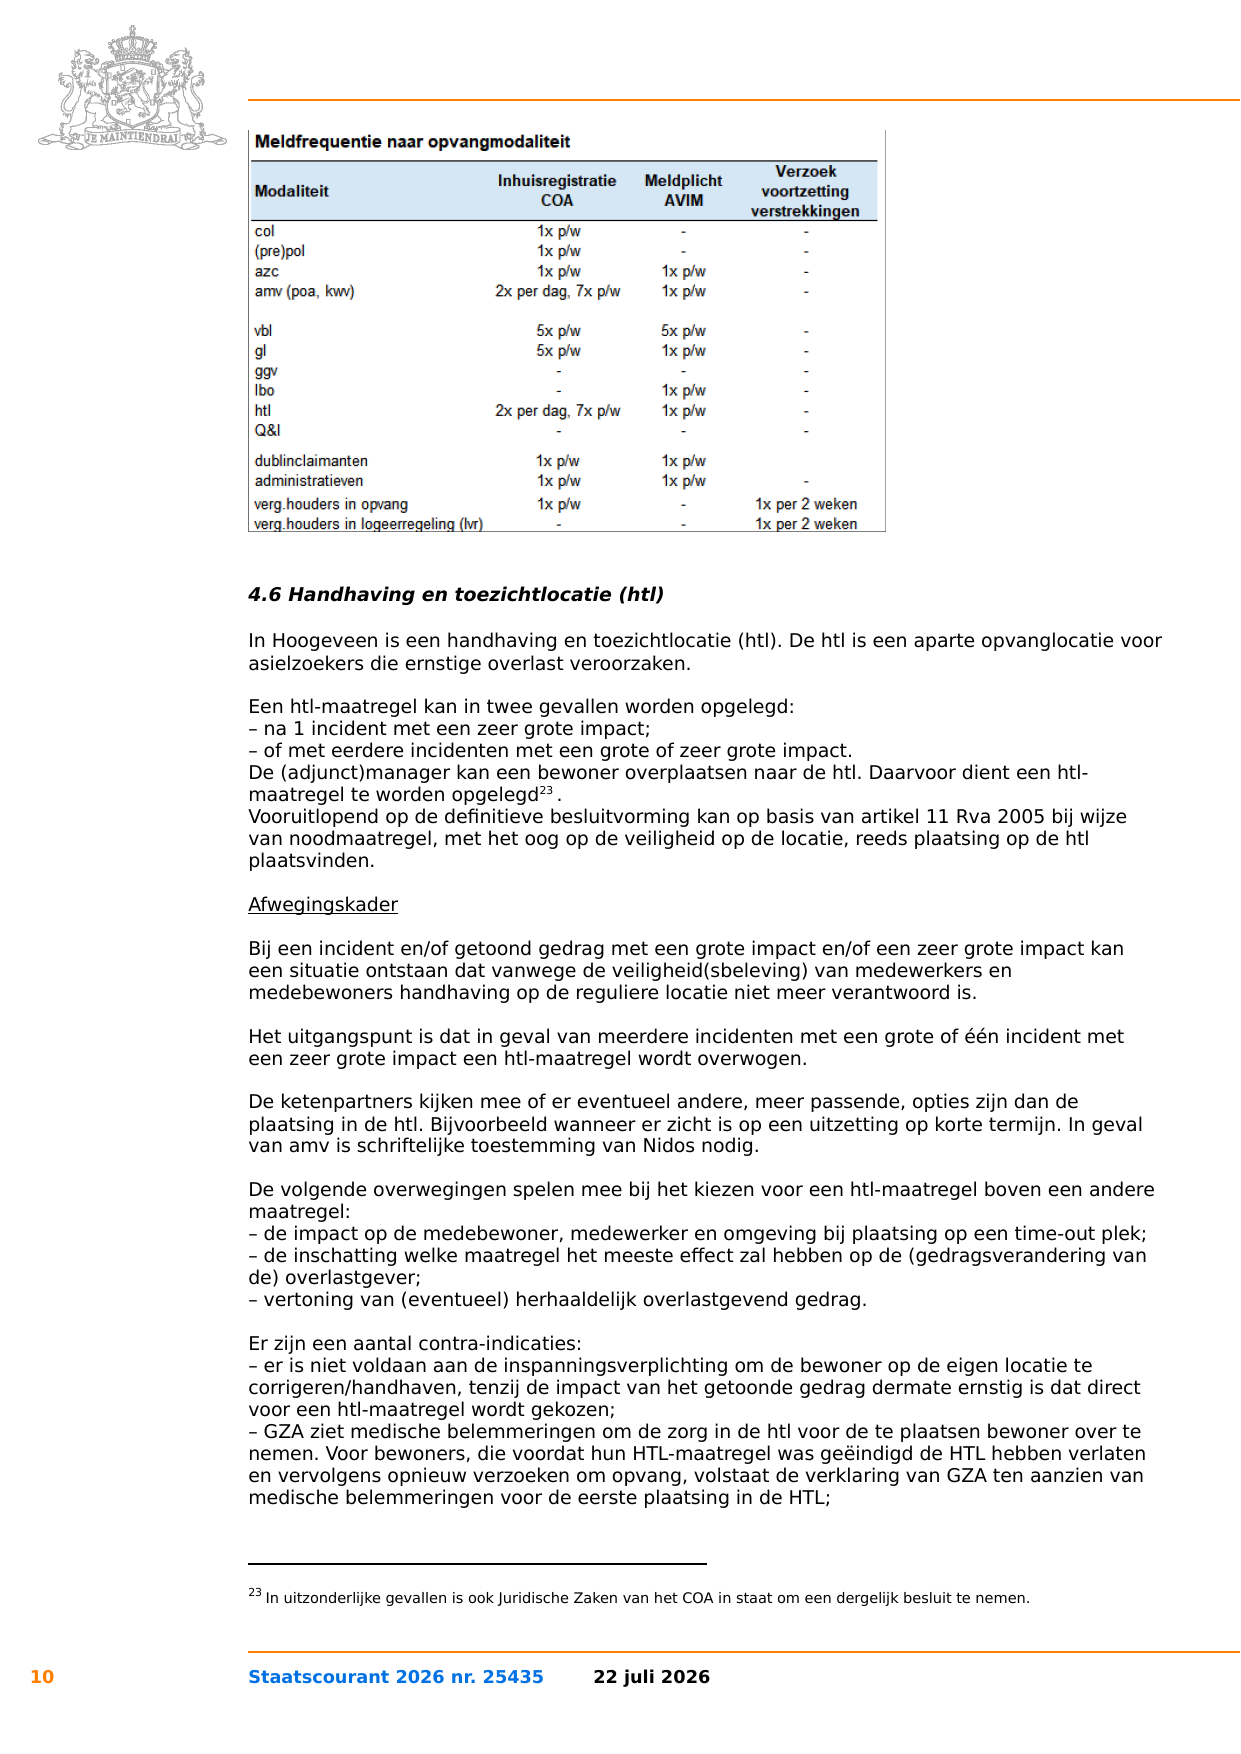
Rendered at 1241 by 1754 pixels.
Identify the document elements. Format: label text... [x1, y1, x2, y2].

picture [248, 130, 886, 532]
text De (adjunct)manager kan een bewoner overplaatsen naar de htl. Daarvoor dient een htl-maatregel te worden opgelegd. [248, 762, 1163, 806]
text Het uitgangspunt is dat in geval van meerdere incidenten met een grote of één incident met een zeer grote impact een htl-maatregel wordt overwogen. [248, 1026, 1163, 1069]
text – GZA ziet medische belemmeringen om de zorg in de htl voor de te plaatsen bewoner over te nemen. Voor bewoners, die voordat hun HTL-maatregel was geëindigd de HTL hebben verlaten en vervolgens opnieuw verzoeken om opvang, volstaat de verklaring van GZA ten aanzien van medische belemmeringen voor de eerste plaatsing in de HTL; [248, 1421, 1163, 1509]
text De ketenpartners kijken mee of er eventueel andere, meer passende, opties zijn dan de plaatsing in de htl. Bijvoorbeeld wanneer er zicht is op een uitzetting op korte termijn. In geval van amv is schriftelijke toestemming van Nidos nodig. [248, 1091, 1163, 1157]
text Er zijn een aantal contra-indicaties: [248, 1333, 1163, 1355]
subtitle Afwegingskader [248, 894, 1163, 916]
text – de inschatting welke maatregel het meeste effect zal hebben op de (gedragsverandering van de) overlastgever; [248, 1245, 1163, 1289]
text In uitzonderlijke gevallen is ook Juridische Zaken van het COA in staat om een dergelijk besluit te nemen. [248, 1586, 1163, 1608]
subtitle 4.6 Handhaving en toezichtlocatie (htl) [248, 583, 1163, 605]
text Bij een incident en/of getoond gedrag met een grote impact en/of een zeer grote impact kan een situatie ontstaan dat vanwege de veiligheid(sbeleving) van medewerkers en medebewoners handhaving op de reguliere locatie niet meer verantwoord is. [248, 938, 1163, 1004]
text – of met eerdere incidenten met een grote of zeer grote impact. [248, 740, 1163, 762]
text De volgende overwegingen spelen mee bij het kiezen voor een htl-maatregel boven een andere maatregel: [248, 1179, 1163, 1223]
text – er is niet voldaan aan de inspanningsverplichting om de bewoner op de eigen locatie te corrigeren/handhaven, tenzij de impact van het getoonde gedrag dermate ernstig is dat direct voor een htl-maatregel wordt gekozen; [248, 1355, 1163, 1421]
picture [38, 25, 227, 150]
text Vooruitlopend op de definitieve besluitvorming kan op basis van artikel 11 Rva 2005 bij wijze van noodmaatregel, met het oog op de veiligheid op de locatie, reeds plaatsing op de htl plaatsvinden. [248, 806, 1163, 872]
text – de impact op de medebewoner, medewerker en omgeving bij plaatsing op een time-out plek; [248, 1223, 1163, 1245]
text Een htl-maatregel kan in twee gevallen worden opgelegd: [248, 696, 1163, 718]
text In Hoogeveen is een handhaving en toezichtlocatie (htl). De htl is een aparte opvanglocatie voor asielzoekers die ernstige overlast veroorzaken. [248, 630, 1163, 674]
text – na 1 incident met een zeer grote impact; [248, 718, 1163, 740]
text – vertoning van (eventueel) herhaaldelijk overlastgevend gedrag. [248, 1289, 1163, 1311]
